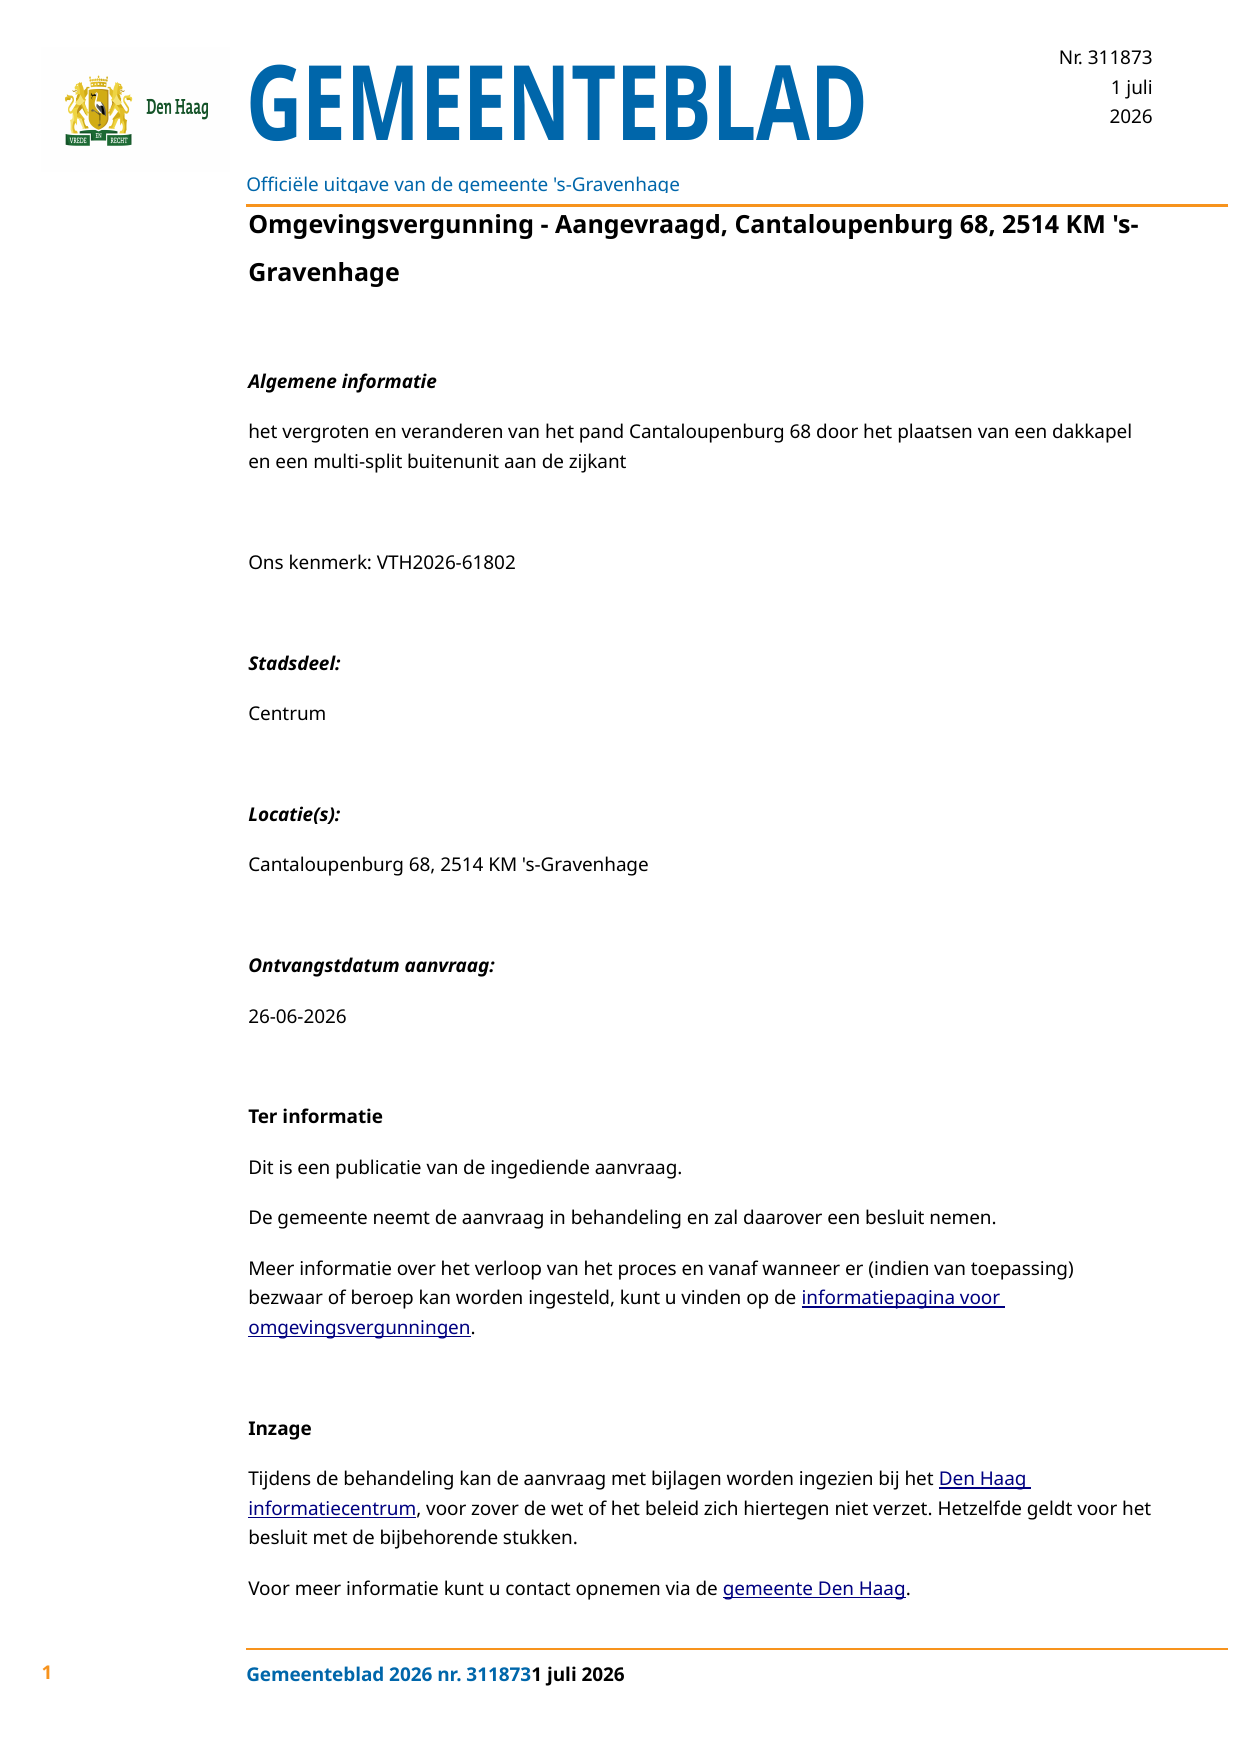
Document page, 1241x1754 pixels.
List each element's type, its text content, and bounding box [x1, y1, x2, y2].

text Inzage [248, 1415, 1152, 1441]
text De gemeente neemt de aanvraag in behandeling en zal daarover een besluit nemen. [248, 1204, 1152, 1230]
text het vergroten en veranderen van het pand Cantaloupenburg 68 door het plaatsen van een dakkapel en een multi-split buitenunit aan de zijkant [248, 419, 1152, 474]
text Meer informatie over het verloop van het proces en vanaf wanneer er (indien van toepassing) bezwaar of beroep kan worden ingesteld, kunt u vinden op de informatiepagina voor omgevingsvergunningen. [248, 1255, 1152, 1340]
text Locatie(s): [248, 801, 1152, 827]
text Cantaloupenburg 68, 2514 KM 's-Gravenhage [248, 852, 1152, 877]
text Ontvangstdatum aanvraag: [248, 952, 1152, 978]
text 26-06-2026 [248, 1003, 1152, 1029]
text Voor meer informatie kunt u contact opnemen via de gemeente Den Haag. [248, 1575, 1152, 1601]
text Ons kenmerk: VTH2026-61802 [248, 549, 1152, 575]
text Tijdens de behandeling kan de aanvraag met bijlagen worden ingezien bij het Den Haag informatiecentrum, voor zover de wet of het beleid zich hiertegen niet verzet. Hetzelfde geldt voor het besluit met de bijbehorende stukken. [248, 1465, 1152, 1550]
text Dit is een publicatie van de ingediende aanvraag. [248, 1154, 1152, 1180]
picture [41, 47, 231, 172]
text Omgevingsvergunning - Aangevraagd, Cantaloupenburg 68, 2514 KM 's-Gravenhage [248, 207, 1152, 288]
text Stadsdeel: [248, 650, 1152, 676]
text Ter informatie [248, 1104, 1152, 1129]
text Centrum [248, 700, 1152, 726]
text Algemene informatie [248, 368, 1152, 394]
